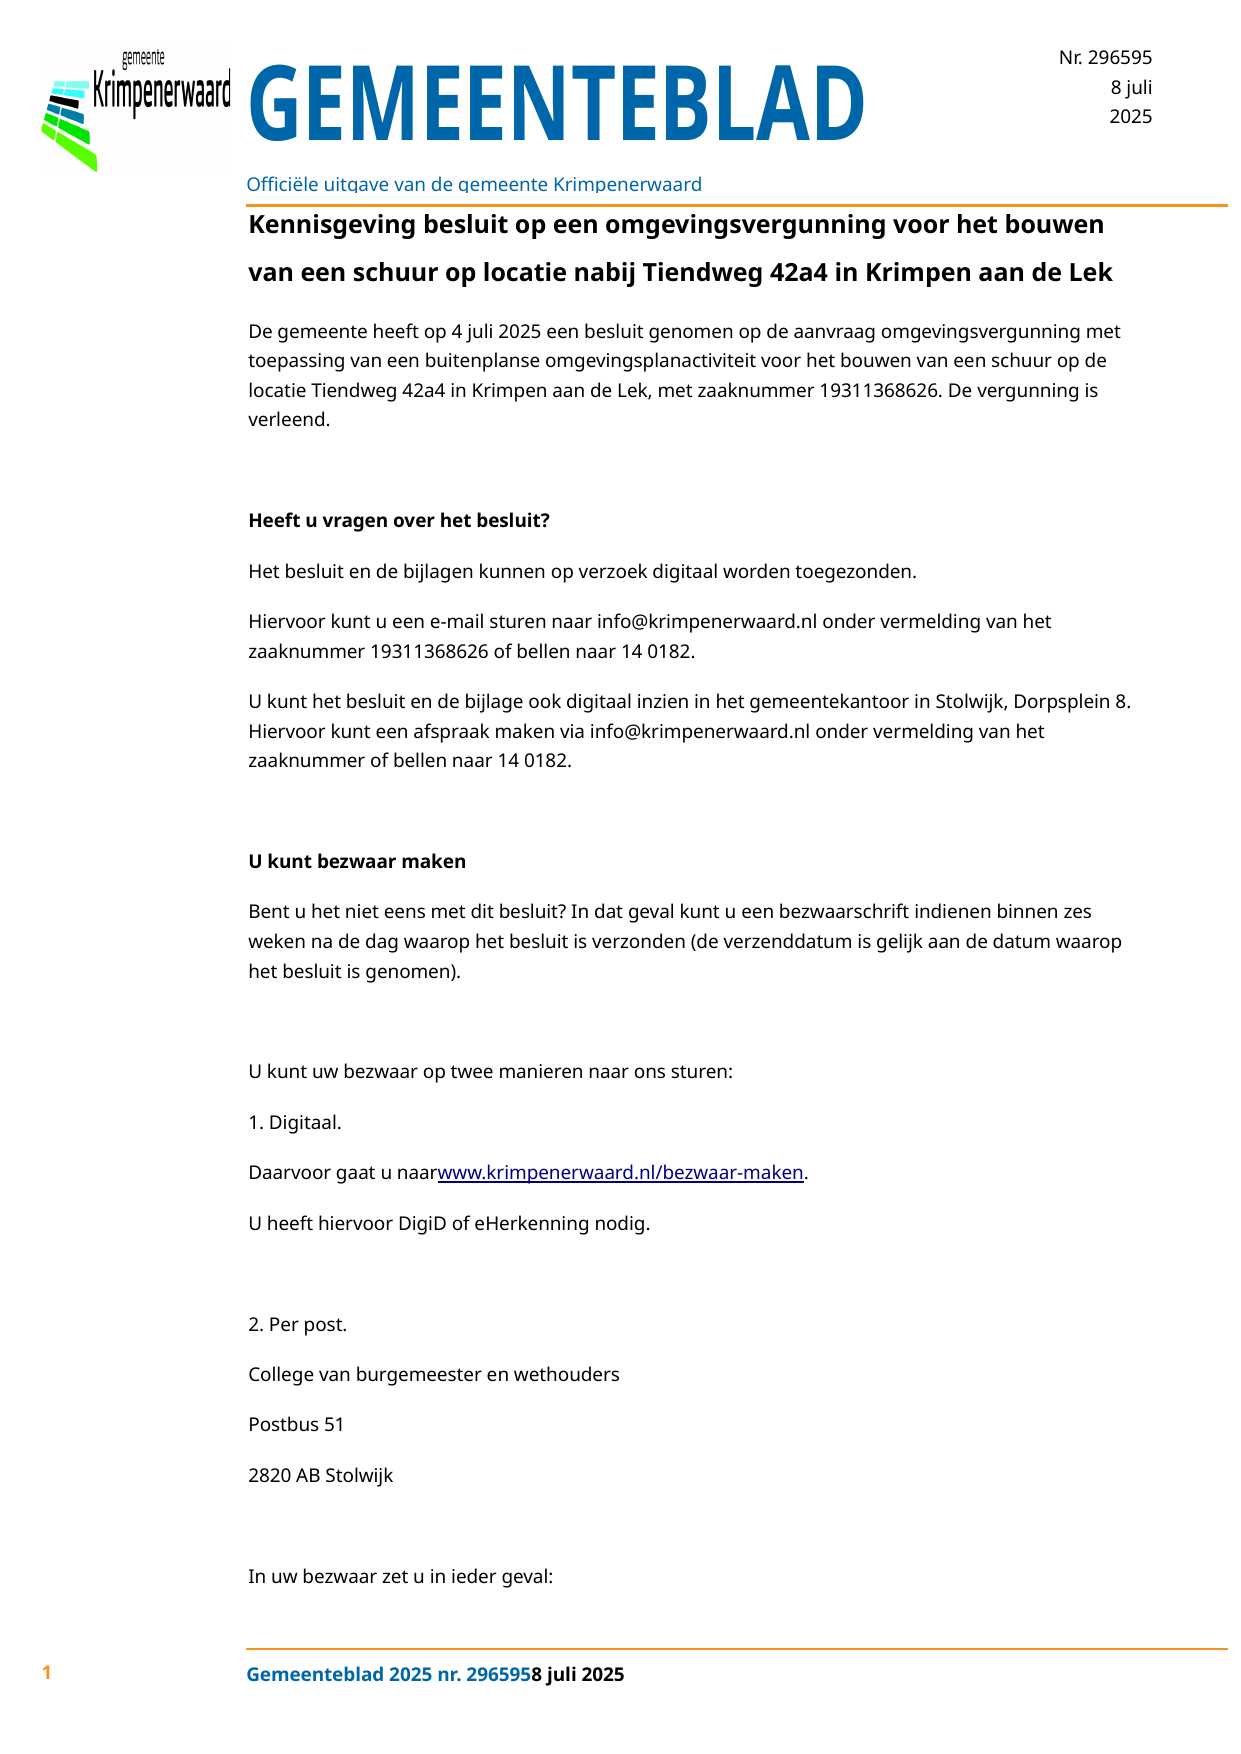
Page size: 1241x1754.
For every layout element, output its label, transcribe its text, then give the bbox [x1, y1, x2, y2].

text U kunt bezwaar maken [248, 848, 1152, 874]
text 1. Digitaal. [248, 1109, 1152, 1135]
text U heeft hiervoor DigiD of eHerkenning nodig. [248, 1210, 1152, 1236]
text Daarvoor gaat u naarwww.krimpenerwaard.nl/bezwaar-maken. [248, 1159, 1152, 1185]
text Postbus 51 [248, 1412, 1152, 1437]
text U kunt uw bezwaar op twee manieren naar ons sturen: [248, 1059, 1152, 1084]
picture [41, 47, 231, 172]
text Bent u het niet eens met dit besluit? In dat geval kunt u een bezwaarschrift indienen binnen zes weken na de dag waarop het besluit is verzonden (de verzenddatum is gelijk aan de datum waarop het besluit is genomen). [248, 899, 1152, 984]
text U kunt het besluit en de bijlage ook digitaal inzien in het gemeentekantoor in Stolwijk, Dorpsplein 8. Hiervoor kunt een afspraak maken via info@krimpenerwaard.nl onder vermelding van het zaaknummer of bellen naar 14 0182. [248, 688, 1152, 773]
text 2820 AB Stolwijk [248, 1462, 1152, 1488]
text In uw bezwaar zet u in ieder geval: [248, 1563, 1152, 1589]
text De gemeente heeft op 4 juli 2025 een besluit genomen op de aanvraag omgevingsvergunning met toepassing van een buitenplanse omgevingsplanactiviteit voor het bouwen van een schuur op de locatie Tiendweg 42a4 in Krimpen aan de Lek, met zaaknummer 19311368626. De vergunning is verleend. [248, 318, 1152, 432]
text 2. Per post. [248, 1311, 1152, 1337]
text Kennisgeving besluit op een omgevingsvergunning voor het bouwen van een schuur op locatie nabij Tiendweg 42a4 in Krimpen aan de Lek [248, 207, 1152, 288]
text College van burgemeester en wethouders [248, 1361, 1152, 1387]
text Heeft u vragen over het besluit? [248, 507, 1152, 533]
text Hiervoor kunt u een e-mail sturen naar info@krimpenerwaard.nl onder vermelding van het zaaknummer 19311368626 of bellen naar 14 0182. [248, 608, 1152, 664]
text Het besluit en de bijlagen kunnen op verzoek digitaal worden toegezonden. [248, 558, 1152, 584]
